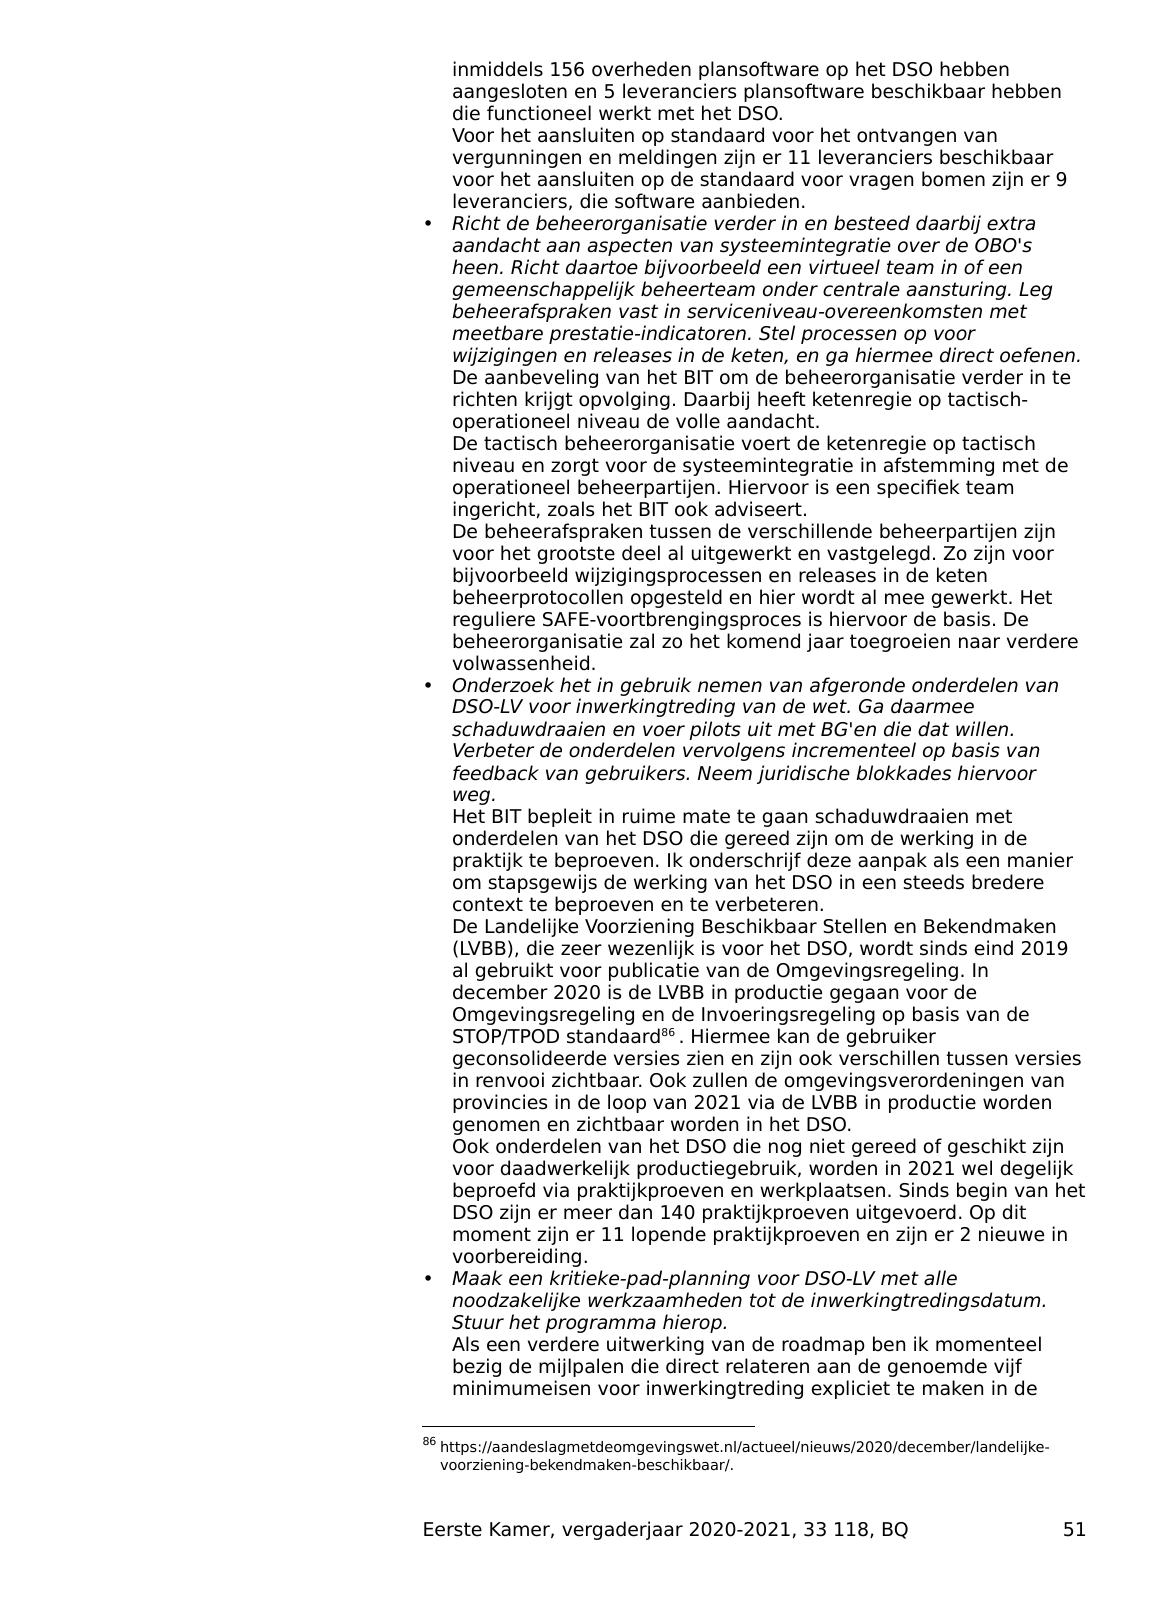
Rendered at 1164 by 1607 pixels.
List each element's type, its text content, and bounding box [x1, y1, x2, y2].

text https://aandeslagmetdeomgevingswet.nl/actueel/nieuws/2020/december/landelijke-voorziening-bekendmaken-beschikbaar/. [422, 1435, 1087, 1474]
text Het BIT bepleit in ruime mate te gaan schaduwdraaien met onderdelen van het DSO die gereed zijn om de werking in de praktijk te beproeven. Ik onderschrijf deze aanpak als een manier om stapsgewijs de werking van het DSO in een steeds bredere context te beproeven en te verbeteren. [452, 806, 1087, 916]
text De tactisch beheerorganisatie voert de ketenregie op tactisch niveau en zorgt voor de systeemintegratie in afstemming met de operationeel beheerpartijen. Hiervoor is een specifiek team ingericht, zoals het BIT ook adviseert. [452, 433, 1087, 521]
text • Onderzoek het in gebruik nemen van afgeronde onderdelen van DSO-LV voor inwerkingtreding van de wet. Ga daarmee schaduwdraaien en voer pilots uit met BG'en die dat willen. Verbeter de onderdelen vervolgens incrementeel op basis van feedback van gebruikers. Neem juridische blokkades hiervoor weg. [422, 674, 1087, 806]
text Voor het aansluiten op standaard voor het ontvangen van vergunningen en meldingen zijn er 11 leveranciers beschikbaar voor het aansluiten op de standaard voor vragen bomen zijn er 9 leveranciers, die software aanbieden. [452, 125, 1087, 213]
text Ook onderdelen van het DSO die nog niet gereed of geschikt zijn voor daadwerkelijk productiegebruik, worden in 2021 wel degelijk beproefd via praktijkproeven en werkplaatsen. Sinds begin van het DSO zijn er meer dan 140 praktijkproeven uitgevoerd. Op dit moment zijn er 11 lopende praktijkproeven en zijn er 2 nieuwe in voorbereiding. [452, 1136, 1087, 1268]
text • Maak een kritieke-pad-planning voor DSO-LV met alle noodzakelijke werkzaamheden tot de inwerkingtredingsdatum. Stuur het programma hierop. [422, 1268, 1087, 1334]
text De aanbeveling van het BIT om de beheerorganisatie verder in te richten krijgt opvolging. Daarbij heeft ketenregie op tactisch-operationeel niveau de volle aandacht. [452, 367, 1087, 433]
text De beheerafspraken tussen de verschillende beheerpartijen zijn voor het grootste deel al uitgewerkt en vastgelegd. Zo zijn voor bijvoorbeeld wijzigingsprocessen en releases in de keten beheerprotocollen opgesteld en hier wordt al mee gewerkt. Het reguliere SAFE-voortbrengingsproces is hiervoor de basis. De beheerorganisatie zal zo het komend jaar toegroeien naar verdere volwassenheid. [452, 521, 1087, 674]
text Als een verdere uitwerking van de roadmap ben ik momenteel bezig de mijlpalen die direct relateren aan de genoemde vijf minimumeisen voor inwerkingtreding expliciet te maken in de [452, 1334, 1087, 1400]
text • Richt de beheerorganisatie verder in en besteed daarbij extra aandacht aan aspecten van systeemintegratie over de OBO's heen. Richt daartoe bijvoorbeeld een virtueel team in of een gemeenschappelijk beheerteam onder centrale aansturing. Leg beheerafspraken vast in serviceniveau-overeenkomsten met meetbare prestatie-indicatoren. Stel processen op voor wijzigingen en releases in de keten, en ga hiermee direct oefenen. [422, 213, 1087, 367]
text De Landelijke Voorziening Beschikbaar Stellen en Bekendmaken (LVBB), die zeer wezenlijk is voor het DSO, wordt sinds eind 2019 al gebruikt voor publicatie van de Omgevingsregeling. In december 2020 is de LVBB in productie gegaan voor de Omgevingsregeling en de Invoeringsregeling op basis van de STOP/TPOD standaard. Hiermee kan de gebruiker geconsolideerde versies zien en zijn ook verschillen tussen versies in renvooi zichtbaar. Ook zullen de omgevingsverordeningen van provincies in de loop van 2021 via de LVBB in productie worden genomen en zichtbaar worden in het DSO. [452, 916, 1087, 1136]
text inmiddels 156 overheden plansoftware op het DSO hebben aangesloten en 5 leveranciers plansoftware beschikbaar hebben die functioneel werkt met het DSO. [452, 59, 1087, 125]
